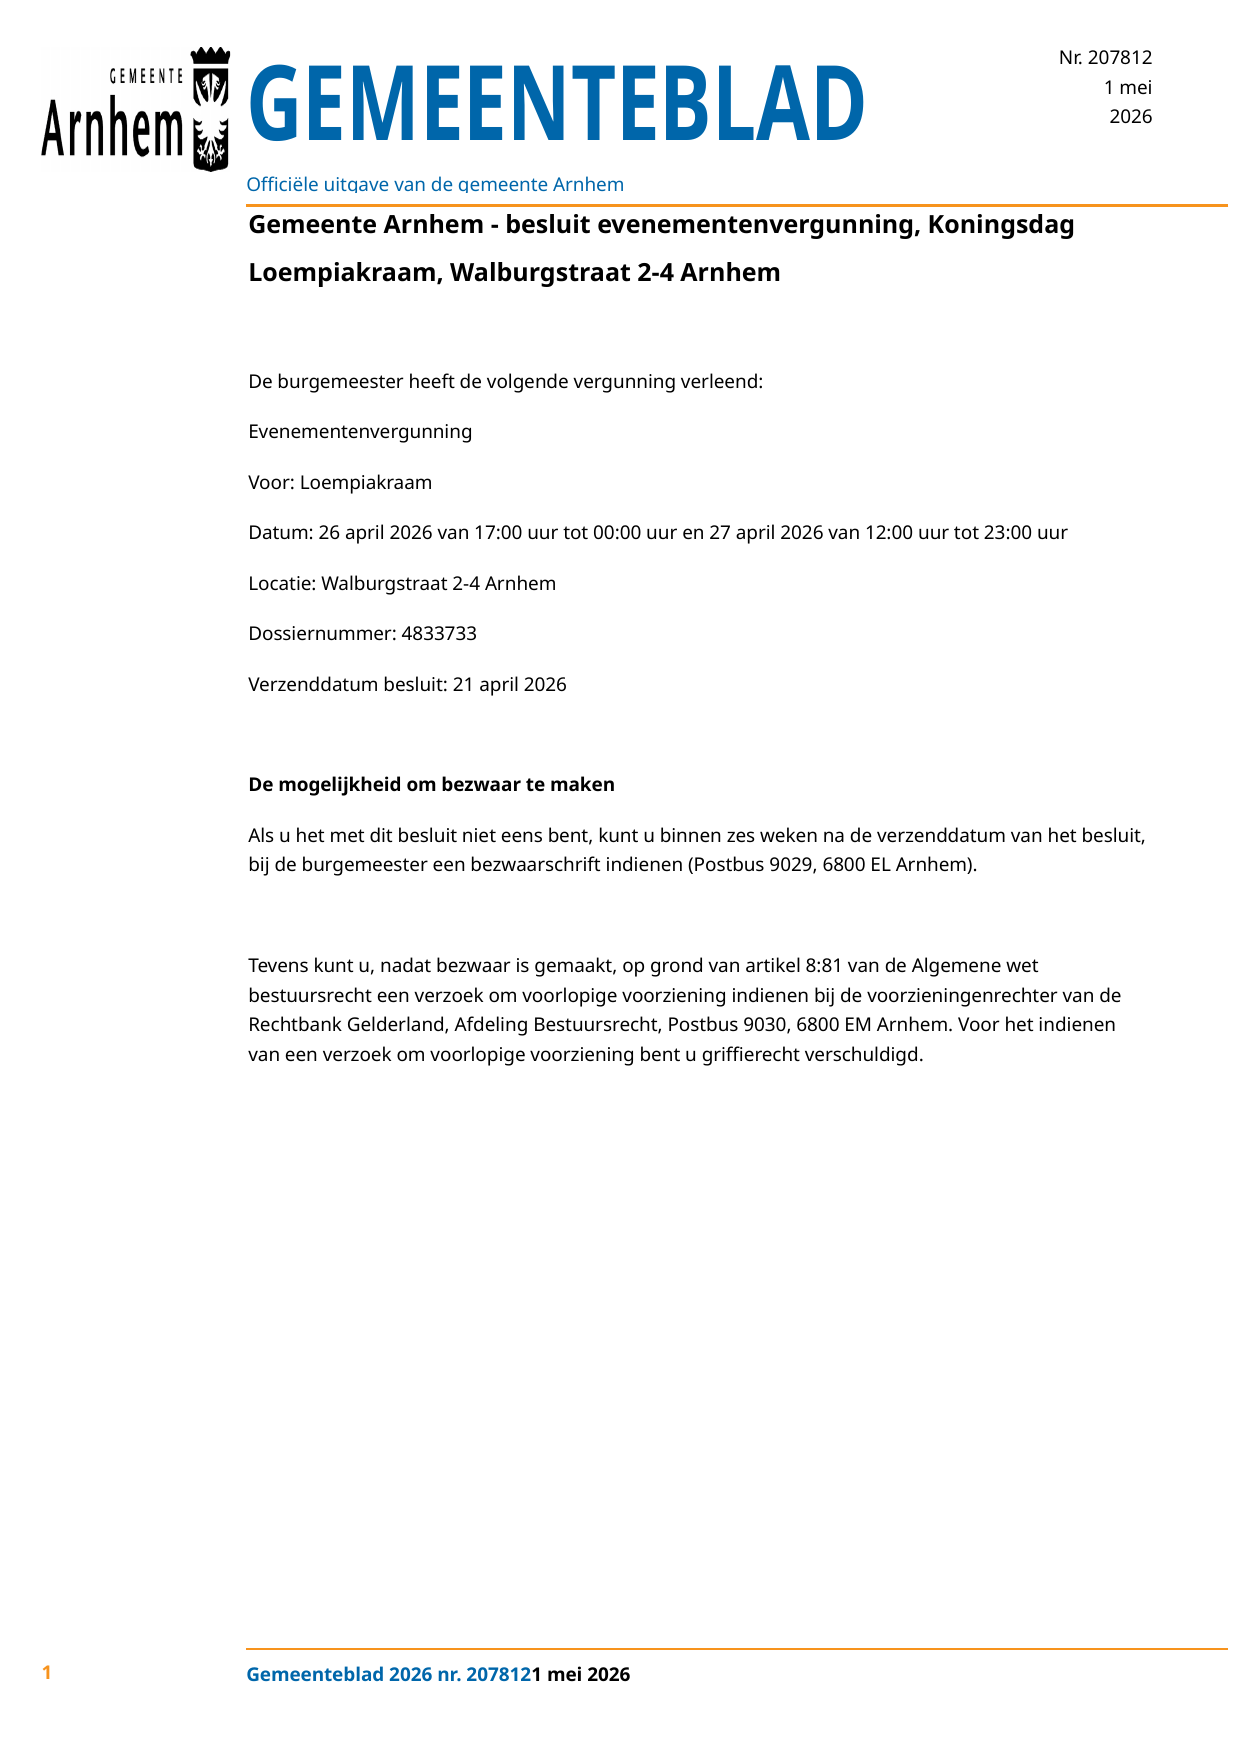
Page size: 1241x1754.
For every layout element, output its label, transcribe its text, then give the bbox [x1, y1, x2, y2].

text Voor: Loempiakraam [248, 469, 1152, 495]
text Datum: 26 april 2026 van 17:00 uur tot 00:00 uur en 27 april 2026 van 12:00 uur tot 23:00 uur [248, 519, 1152, 545]
text Verzenddatum besluit: 21 april 2026 [248, 671, 1152, 697]
text Gemeente Arnhem - besluit evenementenvergunning, Koningsdag Loempiakraam, Walburgstraat 2-4 Arnhem [248, 207, 1152, 288]
text De burgemeester heeft de volgende vergunning verleend: [248, 368, 1152, 394]
text De mogelijkheid om bezwaar te maken [248, 772, 1152, 797]
text Dossiernummer: 4833733 [248, 620, 1152, 646]
text Tevens kunt u, nadat bezwaar is gemaakt, op grond van artikel 8:81 van de Algemene wet bestuursrecht een verzoek om voorlopige voorziening indienen bij de voorzieningenrechter van de Rechtbank Gelderland, Afdeling Bestuursrecht, Postbus 9030, 6800 EM Arnhem. Voor het indienen van een verzoek om voorlopige voorziening bent u griffierecht verschuldigd. [248, 952, 1152, 1067]
picture [41, 47, 231, 172]
text Als u het met dit besluit niet eens bent, kunt u binnen zes weken na de verzenddatum van het besluit, bij de burgemeester een bezwaarschrift indienen (Postbus 9029, 6800 EL Arnhem). [248, 822, 1152, 877]
text Locatie: Walburgstraat 2-4 Arnhem [248, 570, 1152, 596]
text Evenementenvergunning [248, 419, 1152, 444]
